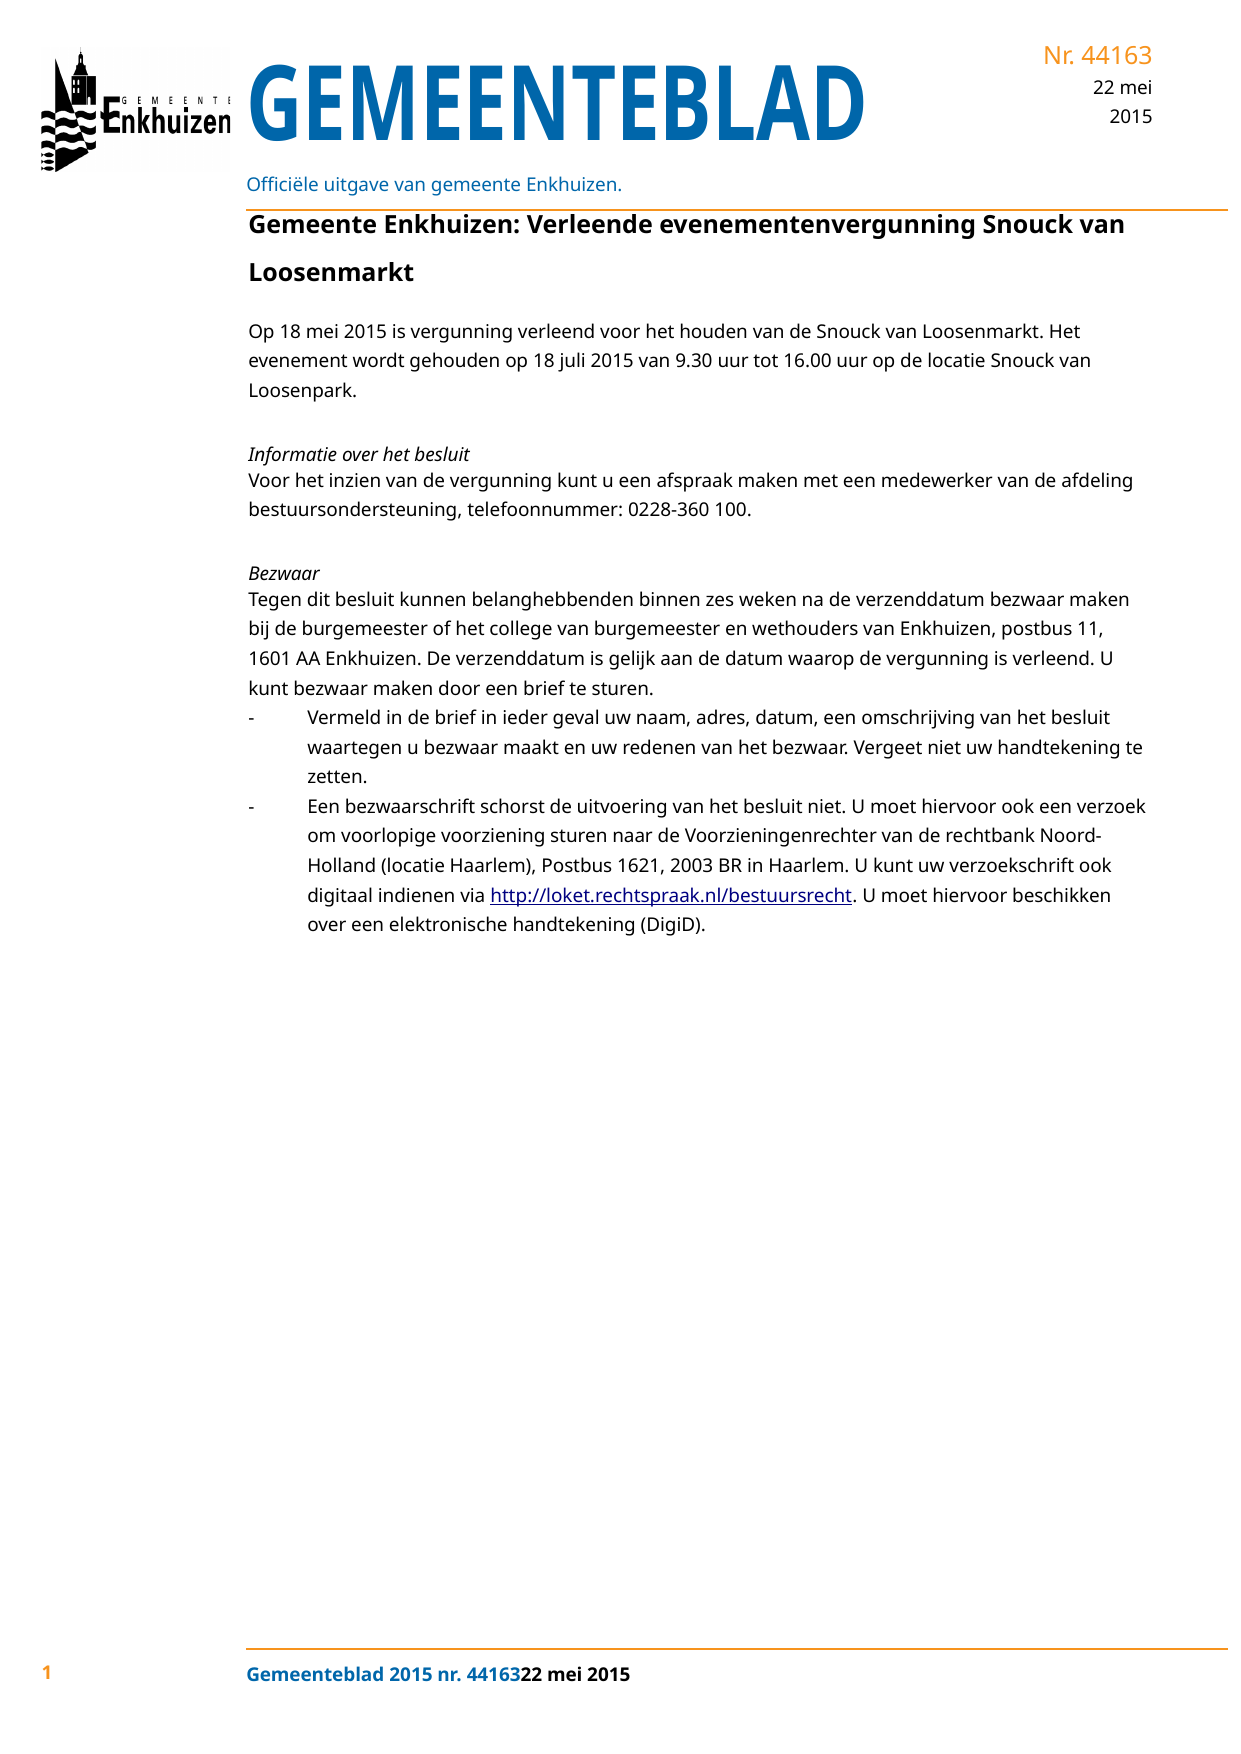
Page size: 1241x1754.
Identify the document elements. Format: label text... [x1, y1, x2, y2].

text Informatie over het besluit [248, 441, 1152, 467]
list Een bezwaarschrift schorst de uitvoering van het besluit niet. U moet hiervoor ook een verzoek om voorlopige voorziening sturen naar de Voorzieningenrechter van de rechtbank Noord-Holland (locatie Haarlem), Postbus 1621, 2003 BR in Haarlem. U kunt uw verzoekschrift ook digitaal indienen via http://loket.rechtspraak.nl/bestuursrecht. U moet hiervoor beschikken over een elektronische handtekening (DigiD). [248, 793, 1152, 937]
text Voor het inzien van de vergunning kunt u een afspraak maken met een medewerker van de afdeling bestuursondersteuning, telefoonnummer: 0228-360 100. [248, 467, 1152, 522]
text Tegen dit besluit kunnen belanghebbenden binnen zes weken na de verzenddatum bezwaar maken bij de burgemeester of het college van burgemeester en wethouders van Enkhuizen, postbus 11, 1601 AA Enkhuizen. De verzenddatum is gelijk aan de datum waarop de vergunning is verleend. U kunt bezwaar maken door een brief te sturen. [248, 586, 1152, 701]
text Op 18 mei 2015 is vergunning verleend voor het houden van de Snouck van Loosenmarkt. Het evenement wordt gehouden op 18 juli 2015 van 9.30 uur tot 16.00 uur op de locatie Snouck van Loosenpark. [248, 318, 1152, 403]
picture [41, 47, 231, 172]
list Vermeld in de brief in ieder geval uw naam, adres, datum, een omschrijving van het besluit waartegen u bezwaar maakt en uw redenen van het bezwaar. Vergeet niet uw handtekening te zetten. [248, 704, 1152, 789]
text Gemeente Enkhuizen: Verleende evenementenvergunning Snouck van Loosenmarkt [248, 211, 1152, 288]
text Bezwaar [248, 560, 1152, 586]
